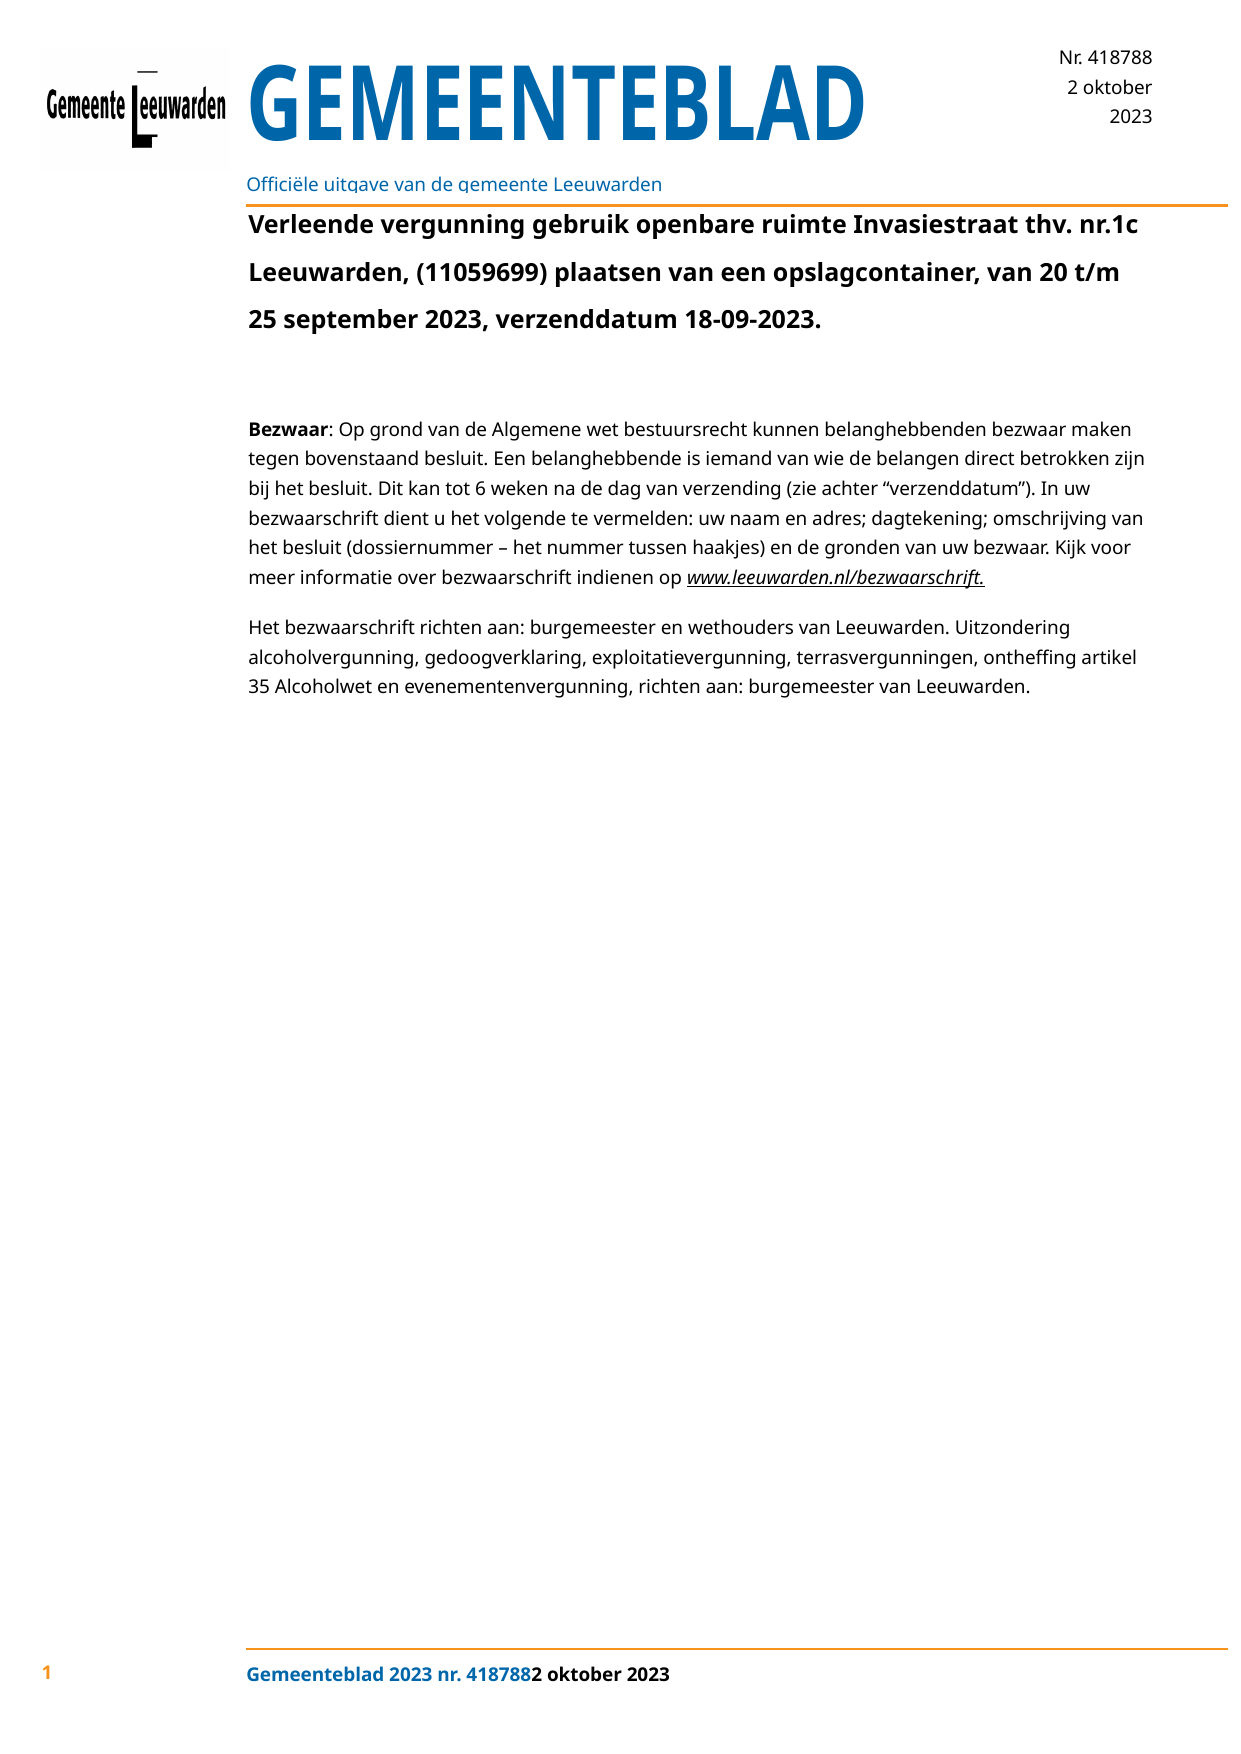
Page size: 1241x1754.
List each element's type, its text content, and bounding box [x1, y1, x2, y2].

text Verleende vergunning gebruik openbare ruimte Invasiestraat thv. nr.1c Leeuwarden, (11059699) plaatsen van een opslagcontainer, van 20 t/m 25 september 2023, verzenddatum 18-09-2023. [248, 207, 1152, 336]
picture [41, 47, 231, 172]
text Bezwaar: Op grond van de Algemene wet bestuursrecht kunnen belanghebbenden bezwaar maken tegen bovenstaand besluit. Een belanghebbende is iemand van wie de belangen direct betrokken zijn bij het besluit. Dit kan tot 6 weken na de dag van verzending (zie achter “verzenddatum”). In uw bezwaarschrift dient u het volgende te vermelden: uw naam en adres; dagtekening; omschrijving van het besluit (dossiernummer – het nummer tussen haakjes) en de gronden van uw bezwaar. Kijk voor meer informatie over bezwaarschrift indienen op www.leeuwarden.nl/bezwaarschrift. [248, 416, 1152, 589]
text Het bezwaarschrift richten aan: burgemeester en wethouders van Leeuwarden. Uitzondering alcoholvergunning, gedoogverklaring, exploitatievergunning, terrasvergunningen, ontheffing artikel 35 Alcoholwet en evenementenvergunning, richten aan: burgemeester van Leeuwarden. [248, 614, 1152, 699]
